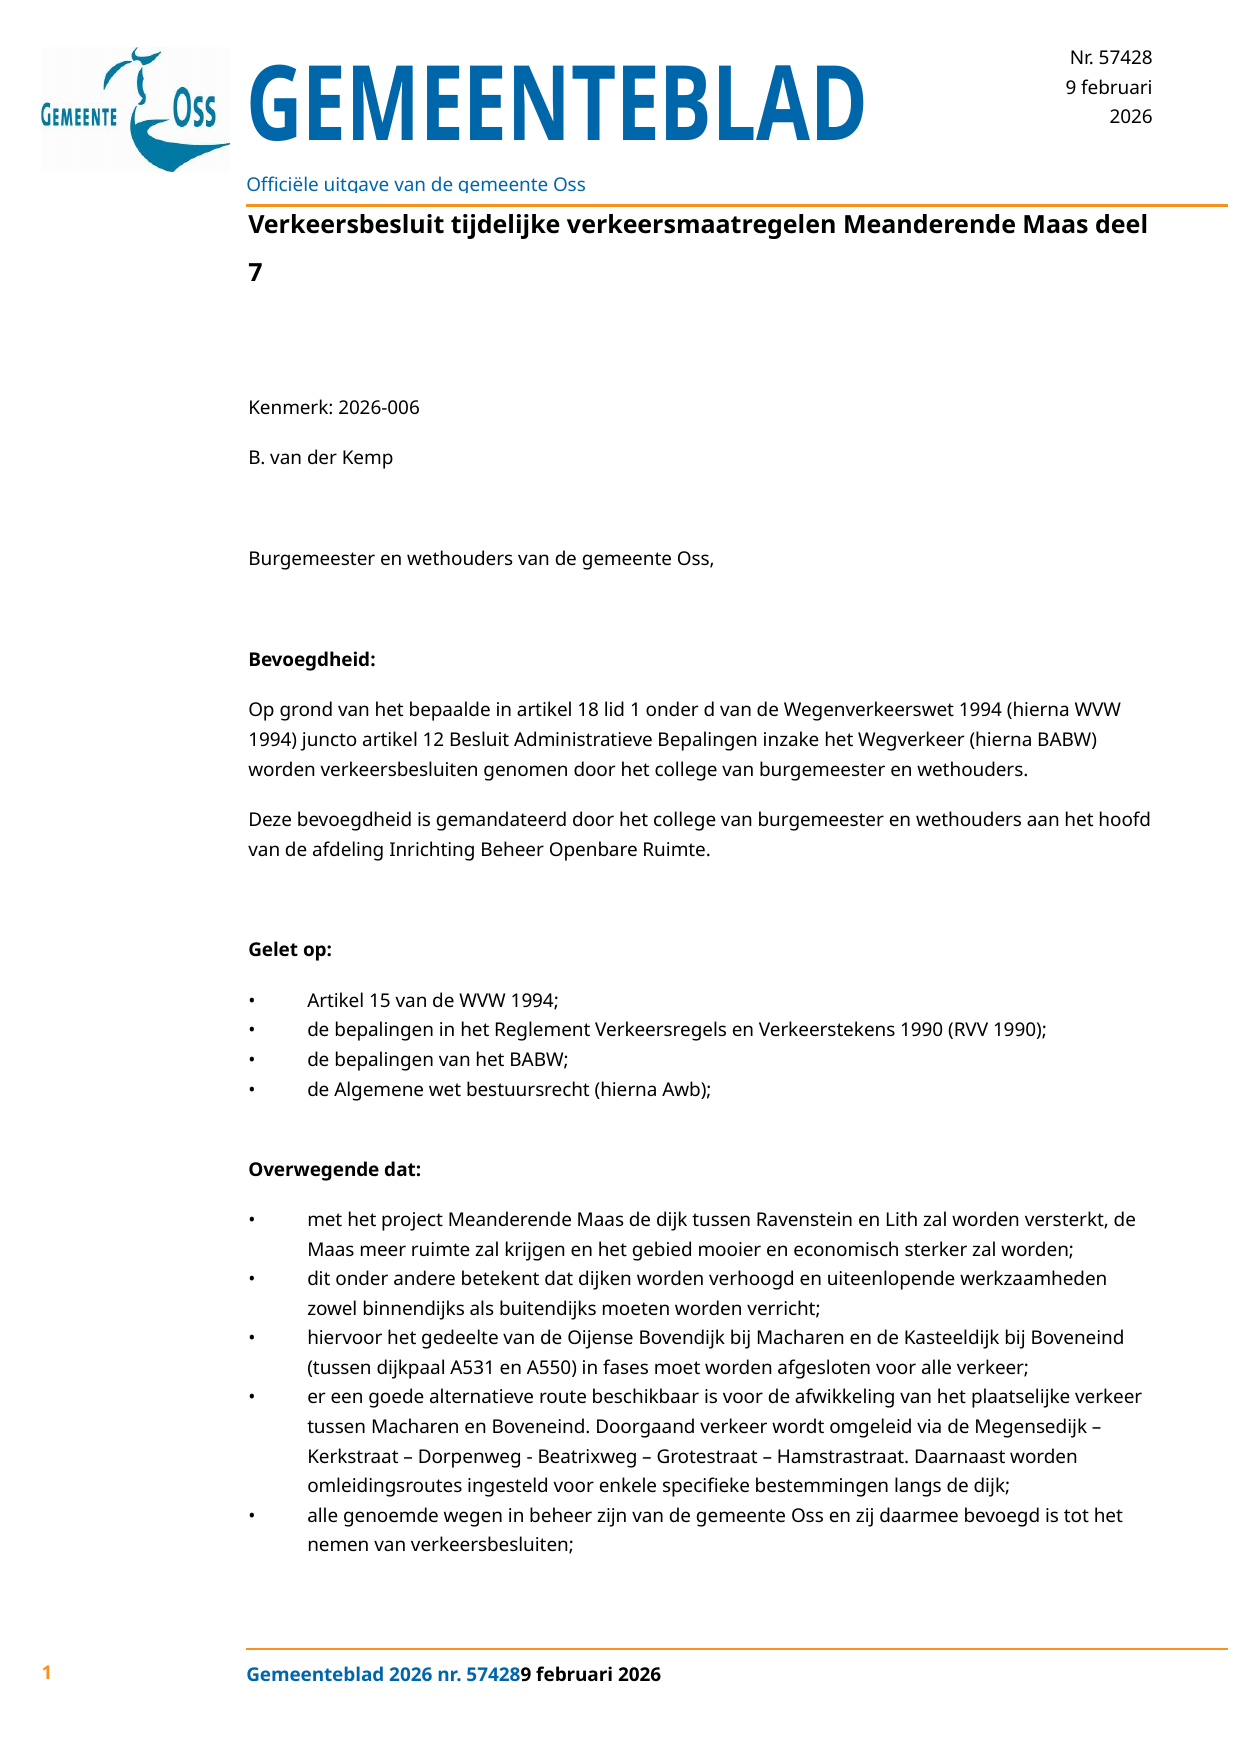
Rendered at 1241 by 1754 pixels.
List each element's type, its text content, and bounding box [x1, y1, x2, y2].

text B. van der Kemp [248, 444, 1152, 470]
text Bevoegdheid: [248, 646, 1152, 672]
list met het project Meanderende Maas de dijk tussen Ravenstein en Lith zal worden versterkt, de Maas meer ruimte zal krijgen en het gebied mooier en economisch sterker zal worden; [248, 1206, 1152, 1261]
list de Algemene wet bestuursrecht (hierna Awb); [248, 1076, 1152, 1101]
list er een goede alternatieve route beschikbaar is voor de afwikkeling van het plaatselijke verkeer tussen Macharen en Boveneind. Doorgaand verkeer wordt omgeleid via de Megensedijk – Kerkstraat – Dorpenweg - Beatrixweg – Grotestraat – Hamstrastraat. Daarnaast worden omleidingsroutes ingesteld voor enkele specifieke bestemmingen langs de dijk; [248, 1384, 1152, 1498]
list Artikel 15 van de WVW 1994; [248, 987, 1152, 1013]
list hiervoor het gedeelte van de Oijense Bovendijk bij Macharen en de Kasteeldijk bij Boveneind (tussen dijkpaal A531 en A550) in fases moet worden afgesloten voor alle verkeer; [248, 1324, 1152, 1380]
text Kenmerk: 2026-006 [248, 394, 1152, 420]
text Burgemeester en wethouders van de gemeente Oss, [248, 545, 1152, 571]
text Verkeersbesluit tijdelijke verkeersmaatregelen Meanderende Maas deel 7 [248, 207, 1152, 288]
text Deze bevoegdheid is gemandateerd door het college van burgemeester en wethouders aan het hoofd van de afdeling Inrichting Beheer Openbare Ruimte. [248, 806, 1152, 861]
list dit onder andere betekent dat dijken worden verhoogd en uiteenlopende werkzaamheden zowel binnendijks als buitendijks moeten worden verricht; [248, 1265, 1152, 1321]
list de bepalingen in het Reglement Verkeersregels en Verkeerstekens 1990 (RVV 1990); [248, 1017, 1152, 1042]
list de bepalingen van het BABW; [248, 1046, 1152, 1072]
picture [41, 47, 231, 172]
list alle genoemde wegen in beheer zijn van de gemeente Oss en zij daarmee bevoegd is tot het nemen van verkeersbesluiten; [248, 1502, 1152, 1557]
text Overwegende dat: [248, 1156, 1152, 1181]
text Op grond van het bepaalde in artikel 18 lid 1 onder d van de Wegenverkeerswet 1994 (hierna WVW 1994) juncto artikel 12 Besluit Administratieve Bepalingen inzake het Wegverkeer (hierna BABW) worden verkeersbesluiten genomen door het college van burgemeester en wethouders. [248, 697, 1152, 781]
text Gelet op: [248, 937, 1152, 962]
